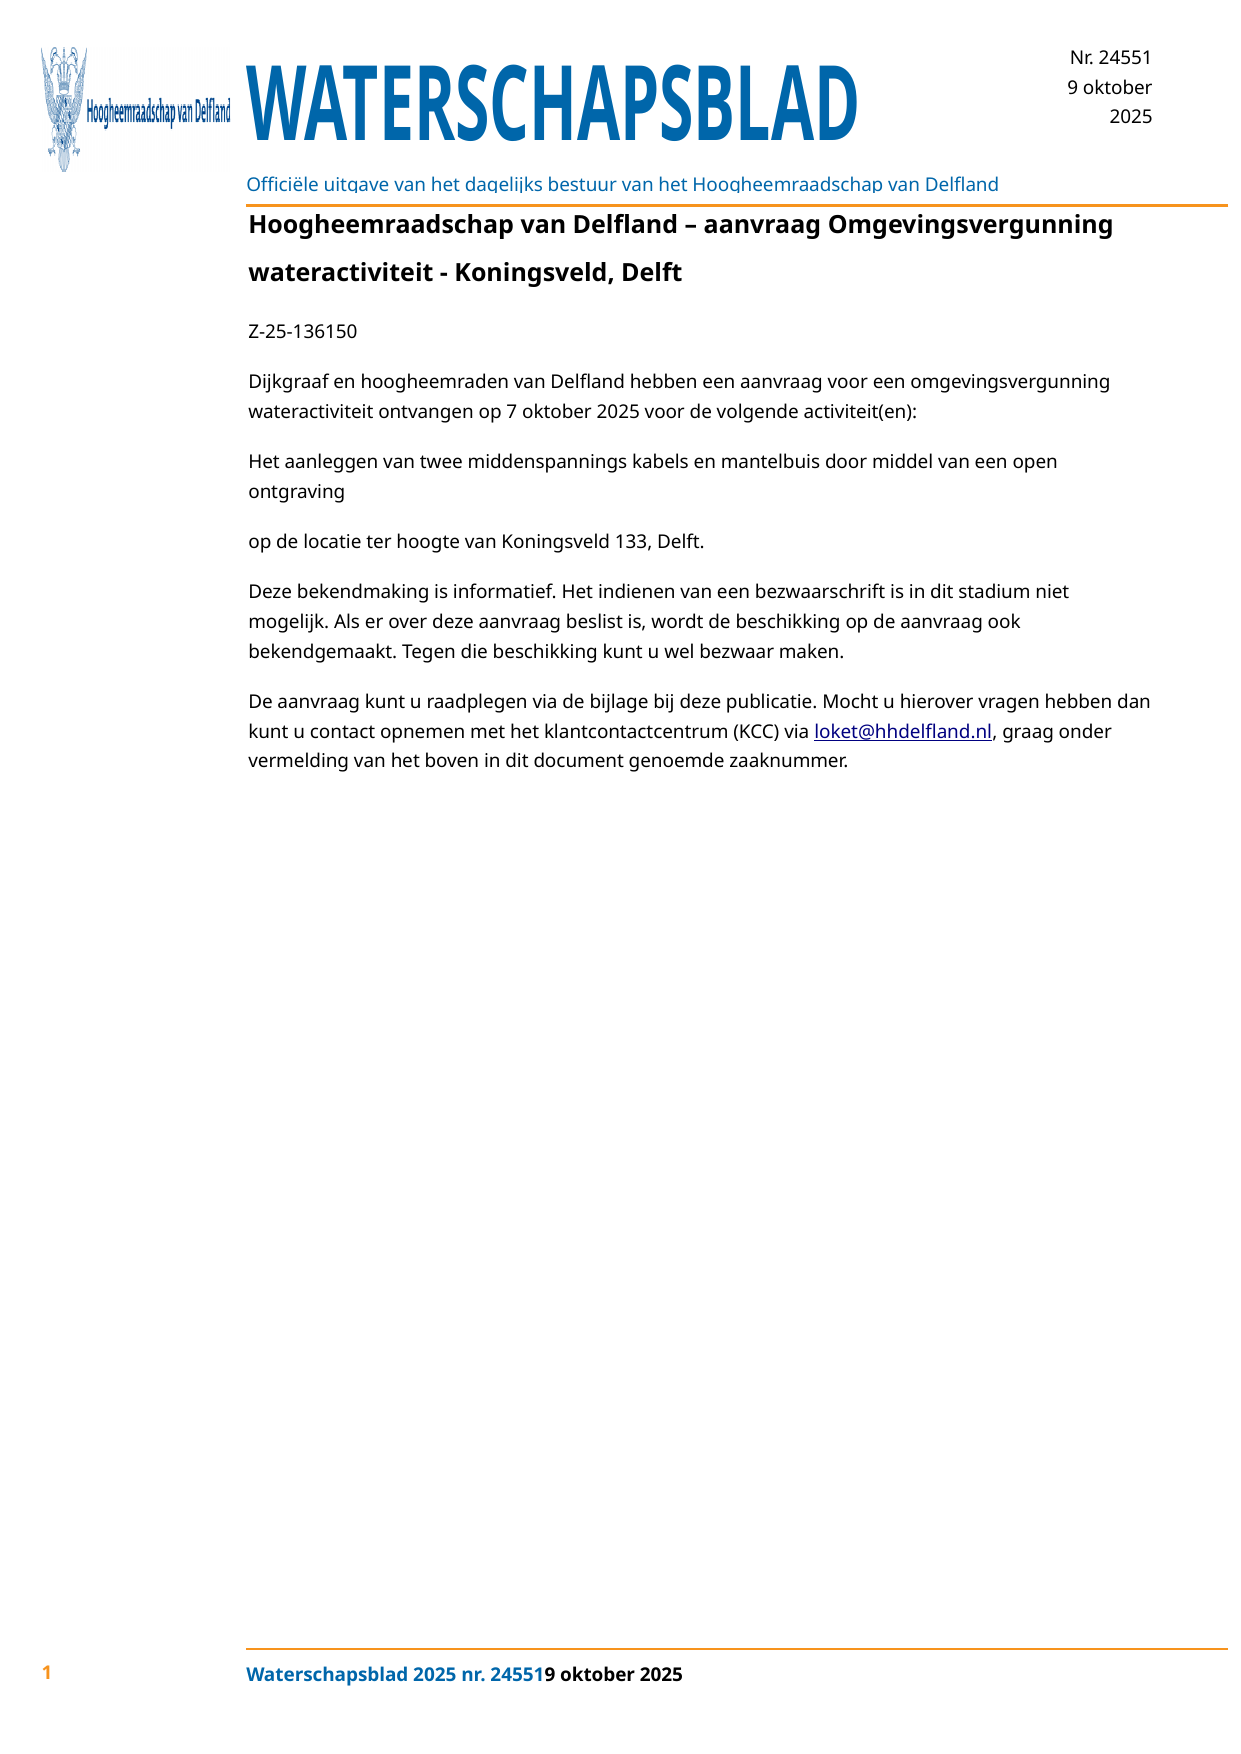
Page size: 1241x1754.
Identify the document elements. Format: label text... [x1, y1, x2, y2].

text op de locatie ter hoogte van Koningsveld 133, Delft. [248, 528, 1152, 554]
text Hoogheemraadschap van Delfland – aanvraag Omgevingsvergunning wateractiviteit - Koningsveld, Delft [248, 207, 1152, 288]
text Dijkgraaf en hoogheemraden van Delfland hebben een aanvraag voor een omgevingsvergunning wateractiviteit ontvangen op 7 oktober 2025 voor de volgende activiteit(en): [248, 368, 1152, 424]
text Deze bekendmaking is informatief. Het indienen van een bezwaarschrift is in dit stadium niet mogelijk. Als er over deze aanvraag beslist is, wordt de beschikking op de aanvraag ook bekendgemaakt. Tegen die beschikking kunt u wel bezwaar maken. [248, 579, 1152, 664]
picture [41, 47, 231, 172]
text Het aanleggen van twee middenspannings kabels en mantelbuis door middel van een open ontgraving [248, 448, 1152, 504]
text De aanvraag kunt u raadplegen via de bijlage bij deze publicatie. Mocht u hierover vragen hebben dan kunt u contact opnemen met het klantcontactcentrum (KCC) via loket@hhdelfland.nl, graag onder vermelding van het boven in dit document genoemde zaaknummer. [248, 688, 1152, 773]
text Z-25-136150 [248, 318, 1152, 344]
